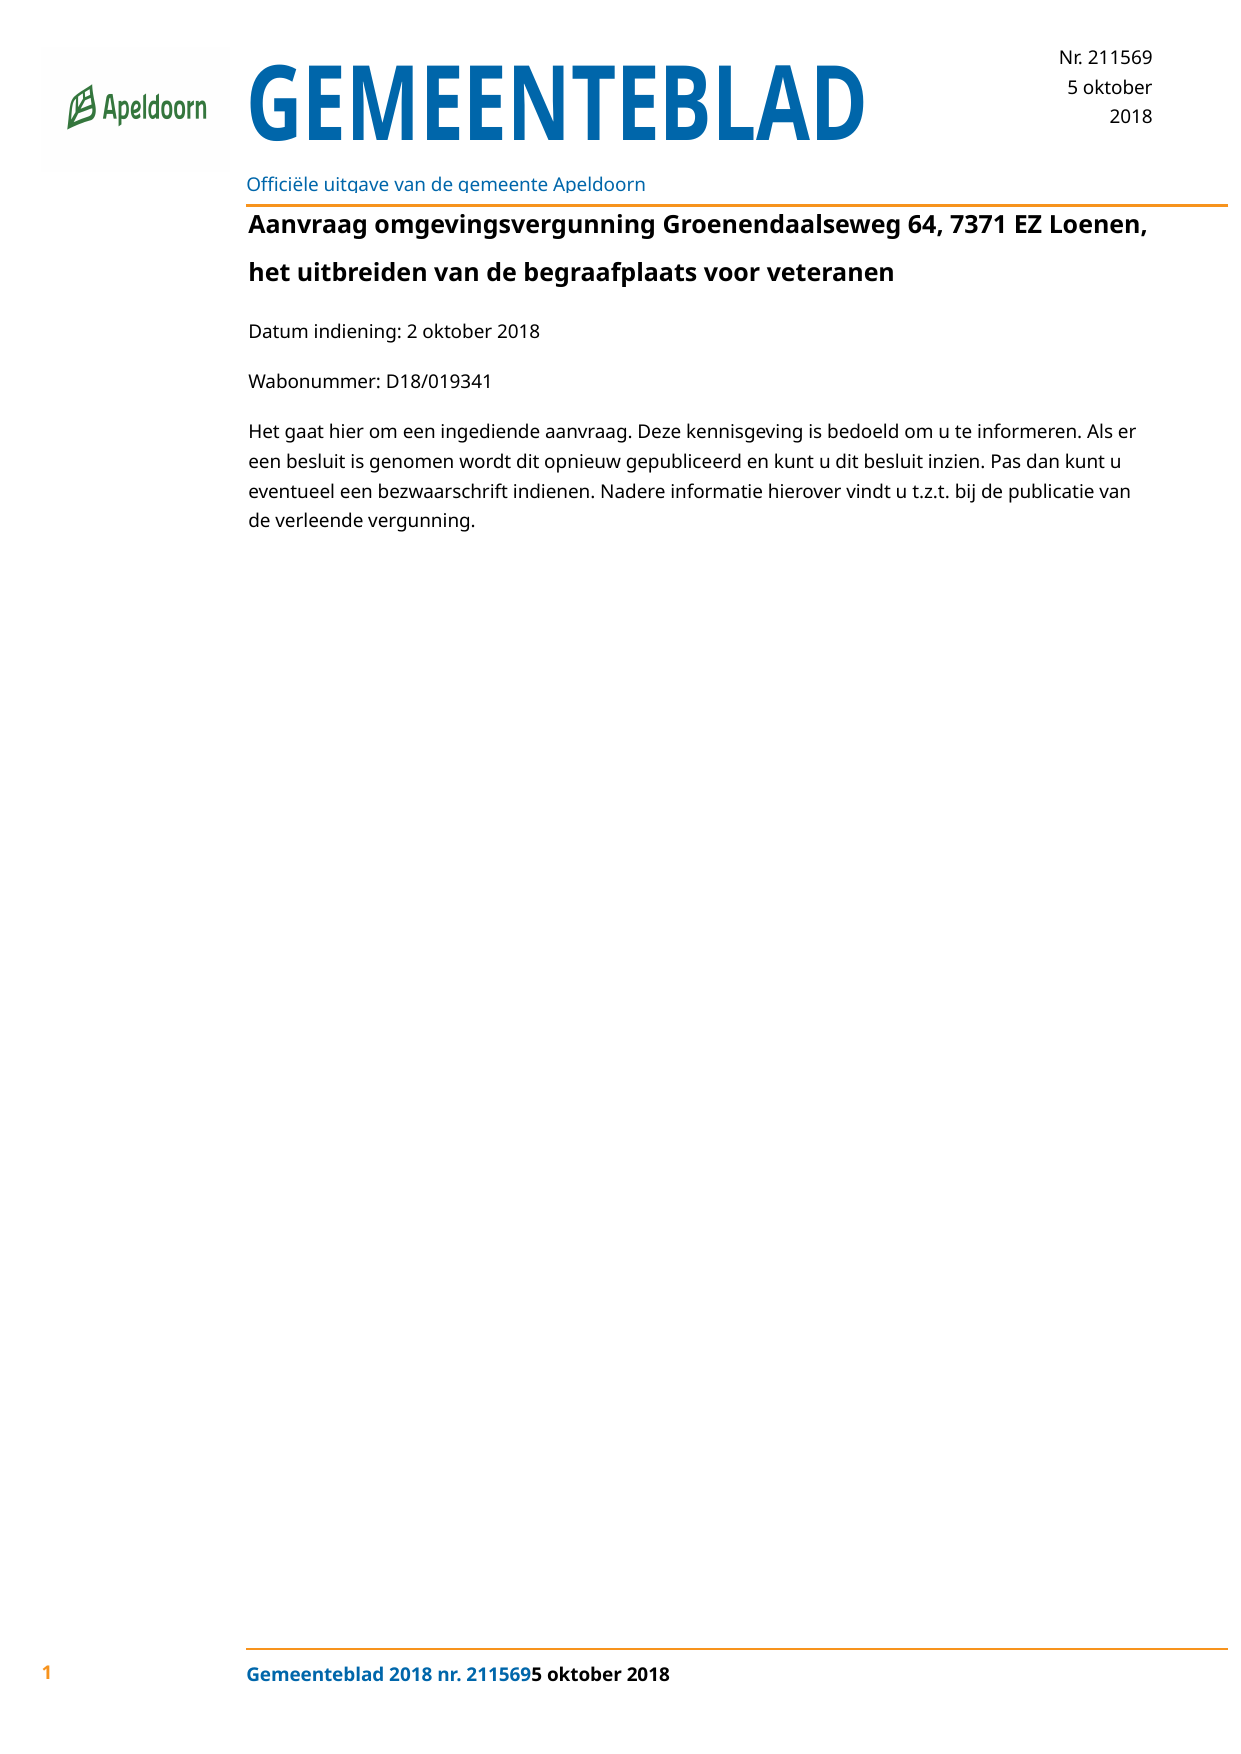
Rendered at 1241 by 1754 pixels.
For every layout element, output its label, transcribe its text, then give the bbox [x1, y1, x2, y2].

text Aanvraag omgevingsvergunning Groenendaalseweg 64, 7371 EZ Loenen, het uitbreiden van de begraafplaats voor veteranen [248, 207, 1152, 288]
text Wabonummer: D18/019341 [248, 368, 1152, 394]
text Het gaat hier om een ingediende aanvraag. Deze kennisgeving is bedoeld om u te informeren. Als er een besluit is genomen wordt dit opnieuw gepubliceerd en kunt u dit besluit inzien. Pas dan kunt u eventueel een bezwaarschrift indienen. Nadere informatie hierover vindt u t.z.t. bij de publicatie van de verleende vergunning. [248, 419, 1152, 533]
picture [41, 47, 231, 172]
text Datum indiening: 2 oktober 2018 [248, 318, 1152, 344]
